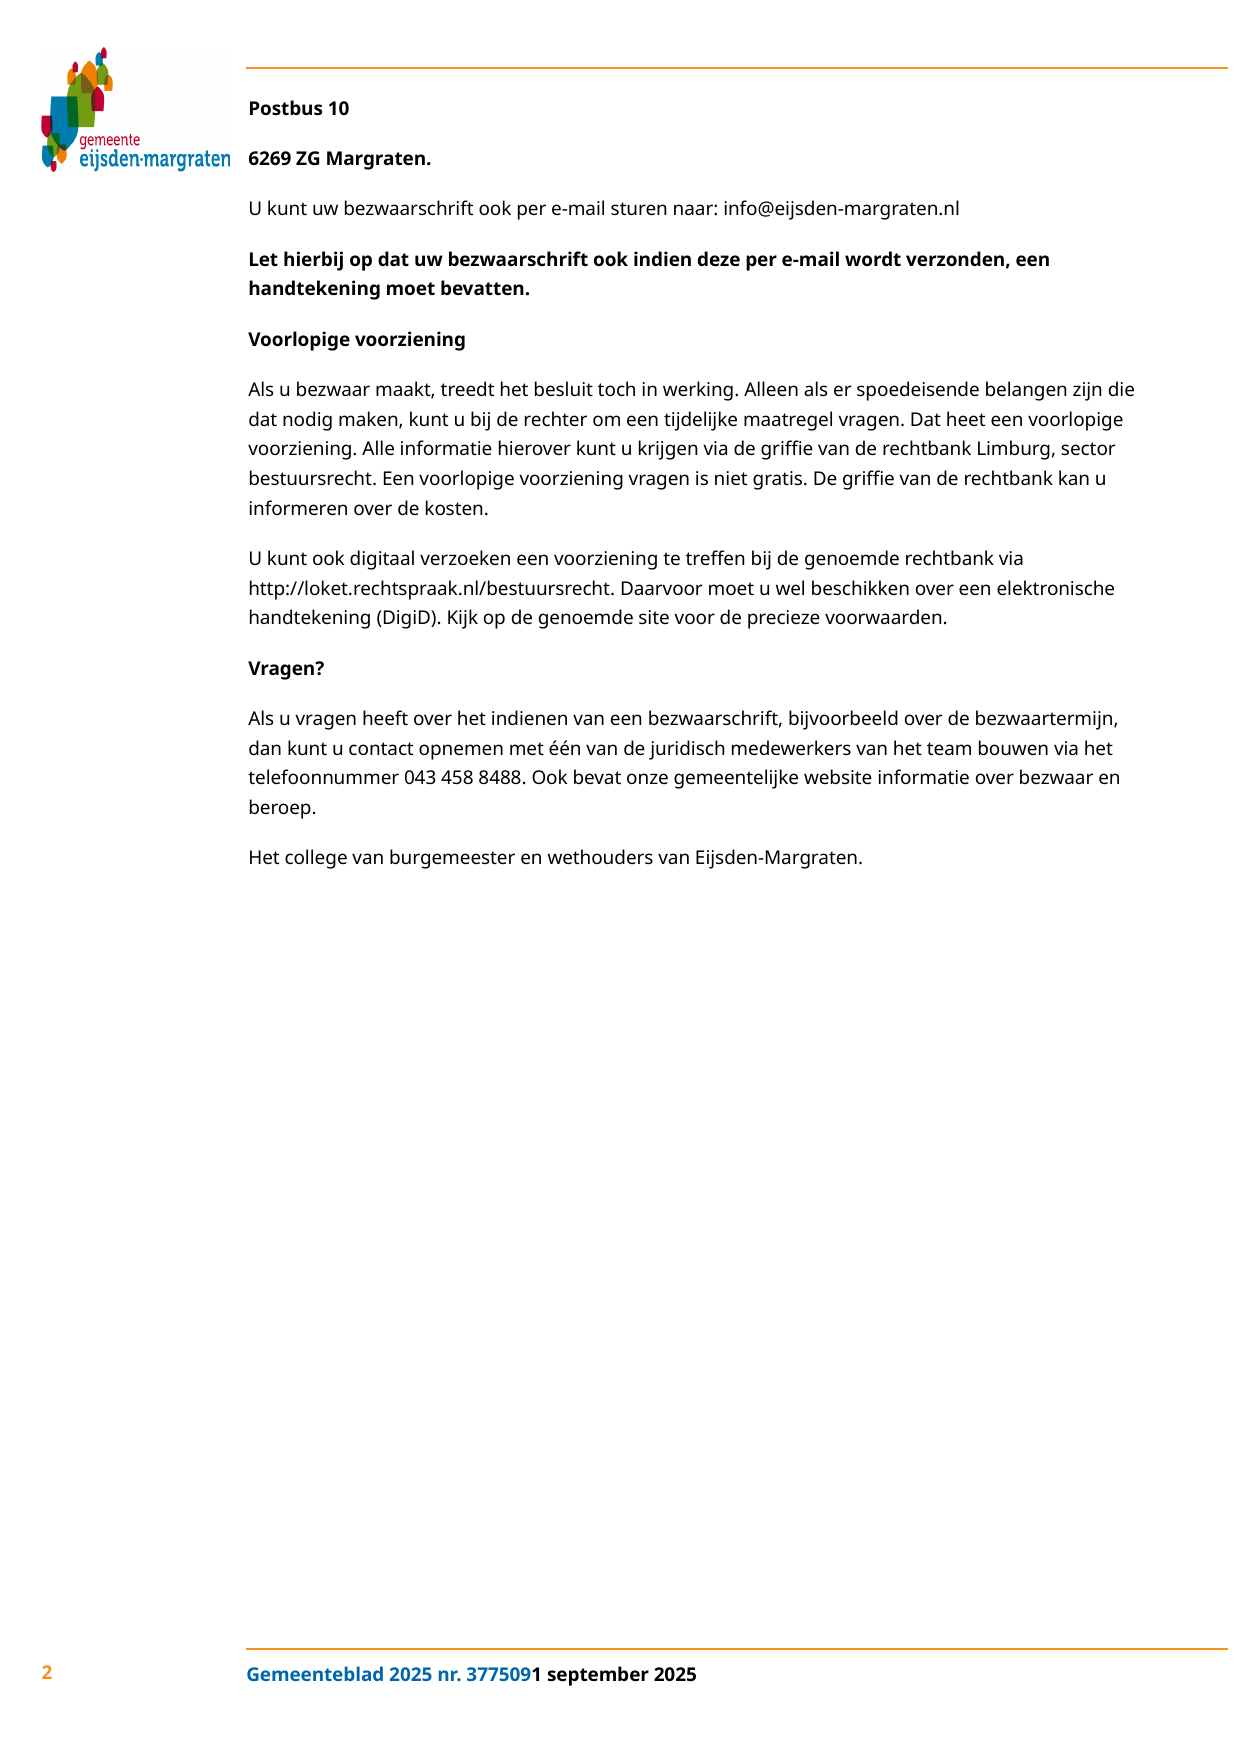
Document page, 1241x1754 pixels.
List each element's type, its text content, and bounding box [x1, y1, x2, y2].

text Als u vragen heeft over het indienen van een bezwaarschrift, bijvoorbeeld over de bezwaartermijn, dan kunt u contact opnemen met één van de juridisch medewerkers van het team bouwen via het telefoonnummer 043 458 8488. Ook bevat onze gemeentelijke website informatie over bezwaar en beroep. [248, 705, 1152, 820]
text U kunt uw bezwaarschrift ook per e-mail sturen naar: info@eijsden-margraten.nl [248, 196, 1152, 221]
text Als u bezwaar maakt, treedt het besluit toch in werking. Alleen als er spoedeisende belangen zijn die dat nodig maken, kunt u bij de rechter om een tijdelijke maatregel vragen. Dat heet een voorlopige voorziening. Alle informatie hierover kunt u krijgen via de griffie van de rechtbank Limburg, sector bestuursrecht. Een voorlopige voorziening vragen is niet gratis. De griffie van de rechtbank kan u informeren over de kosten. [248, 376, 1152, 521]
text Voorlopige voorziening [248, 326, 1152, 352]
picture [41, 47, 231, 172]
text Vragen? [248, 655, 1152, 681]
text Let hierbij op dat uw bezwaarschrift ook indien deze per e-mail wordt verzonden, een handtekening moet bevatten. [248, 246, 1152, 301]
text Het college van burgemeester en wethouders van Eijsden-Margraten. [248, 844, 1152, 870]
text U kunt ook digitaal verzoeken een voorziening te treffen bij de genoemde rechtbank via http://loket.rechtspraak.nl/bestuursrecht. Daarvoor moet u wel beschikken over een elektronische handtekening (DigiD). Kijk op de genoemde site voor de precieze voorwaarden. [248, 545, 1152, 630]
text Postbus 10 [248, 95, 1152, 121]
text 6269 ZG Margraten. [248, 145, 1152, 171]
